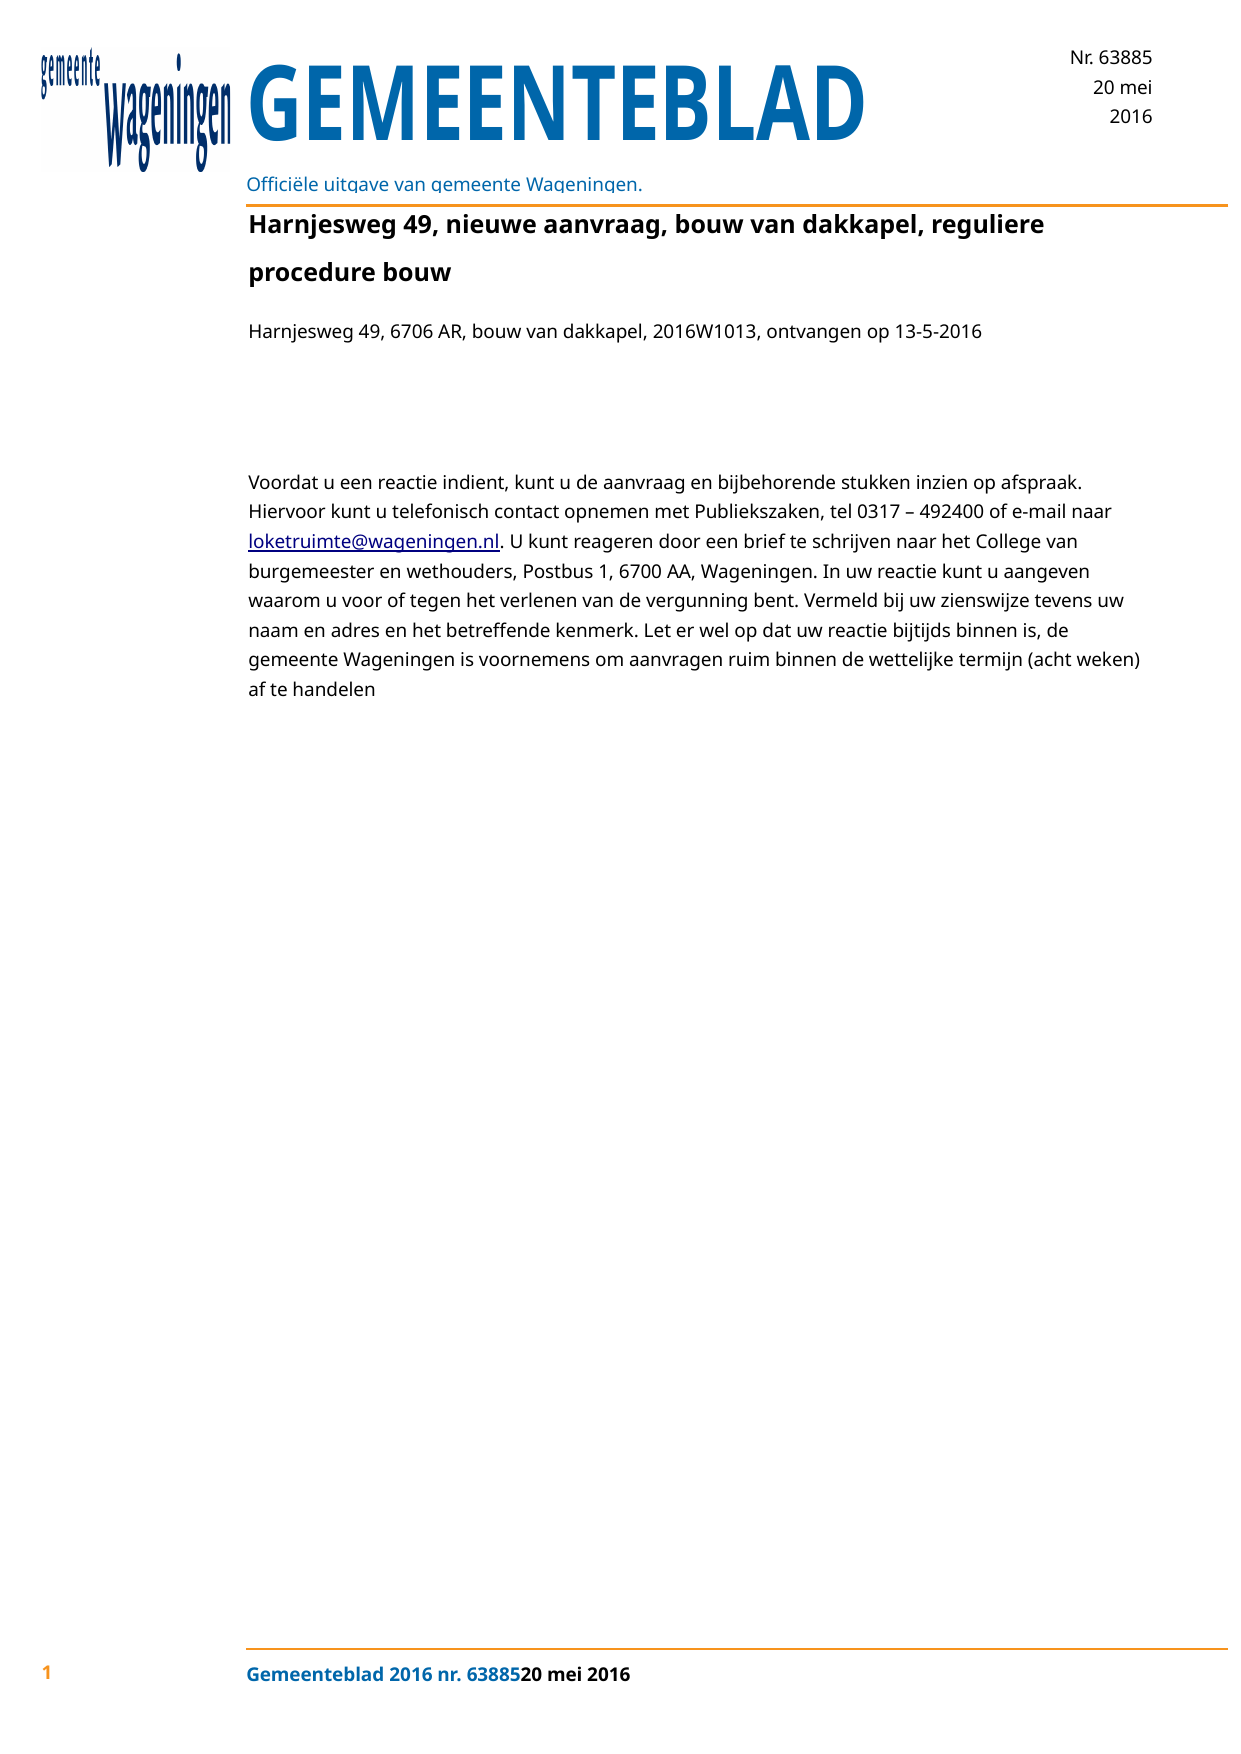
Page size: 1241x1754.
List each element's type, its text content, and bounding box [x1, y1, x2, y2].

text Voordat u een reactie indient, kunt u de aanvraag en bijbehorende stukken inzien op afspraak. Hiervoor kunt u telefonisch contact opnemen met Publiekszaken, tel 0317 – 492400 of e-mail naar loketruimte@wageningen.nl. U kunt reageren door een brief te schrijven naar het College van burgemeester en wethouders, Postbus 1, 6700 AA, Wageningen. In uw reactie kunt u aangeven waarom u voor of tegen het verlenen van de vergunning bent. Vermeld bij uw zienswijze tevens uw naam en adres en het betreffende kenmerk. Let er wel op dat uw reactie bijtijds binnen is, de gemeente Wageningen is voornemens om aanvragen ruim binnen de wettelijke termijn (acht weken) af te handelen [248, 469, 1152, 702]
text Harnjesweg 49, nieuwe aanvraag, bouw van dakkapel, reguliere procedure bouw [248, 207, 1152, 288]
picture [41, 47, 231, 172]
text Harnjesweg 49, 6706 AR, bouw van dakkapel, 2016W1013, ontvangen op 13-5-2016 [248, 318, 1152, 344]
